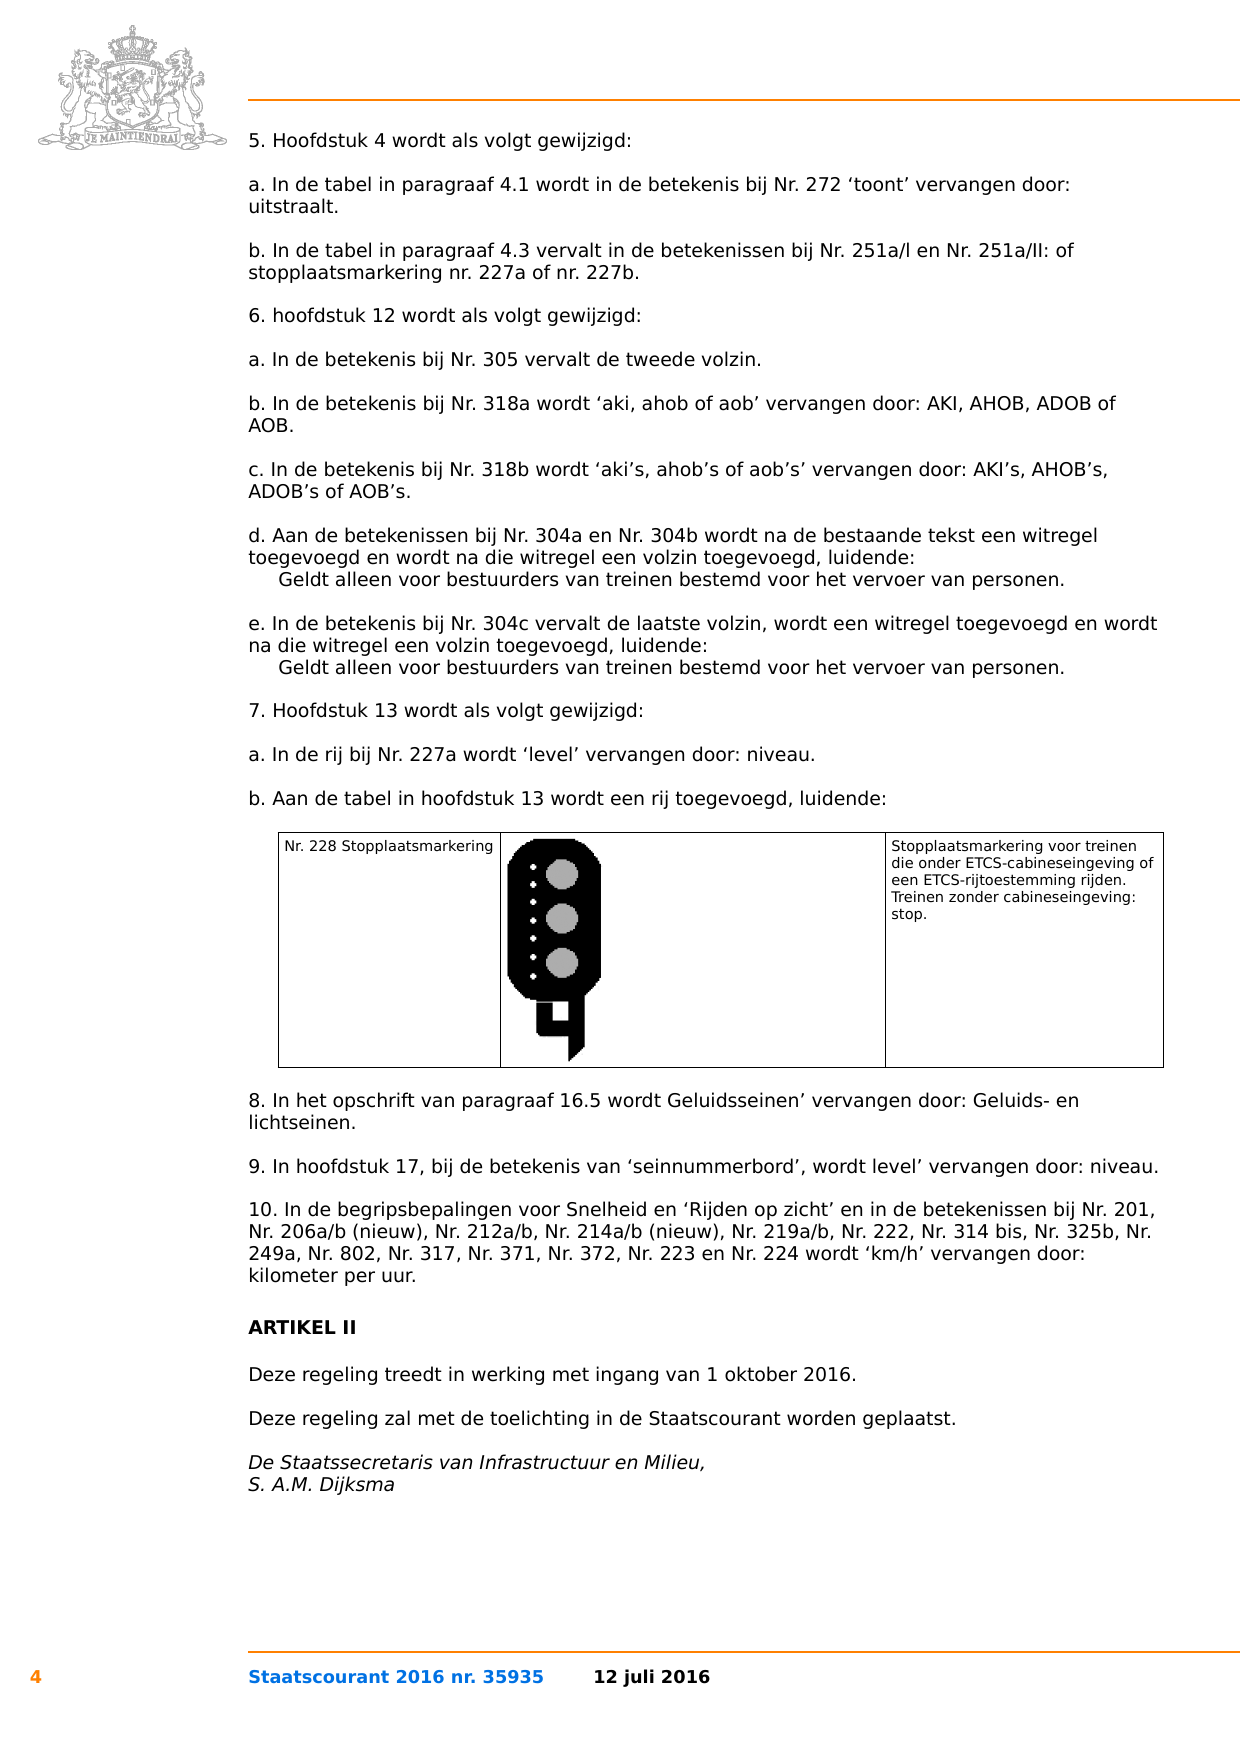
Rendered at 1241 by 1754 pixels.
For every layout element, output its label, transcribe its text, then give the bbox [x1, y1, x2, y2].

text a. In de rij bij Nr. 227a wordt ‘level’ vervangen door: niveau. [248, 744, 1163, 766]
text 8. In het opschrift van paragraaf 16.5 wordt Geluidsseinen’ vervangen door: Geluids- en lichtseinen. [248, 1090, 1163, 1134]
text a. In de betekenis bij Nr. 305 vervalt de tweede volzin. [248, 349, 1163, 371]
picture [38, 25, 227, 150]
text b. Aan de tabel in hoofdstuk 13 wordt een rij toegevoegd, luidende: [248, 788, 1163, 810]
text Deze regeling zal met de toelichting in de Staatscourant worden geplaatst. [248, 1408, 1163, 1430]
text b. In de tabel in paragraaf 4.3 vervalt in de betekenissen bij Nr. 251a/l en Nr. 251a/II: of stopplaatsmarkering nr. 227a of nr. 227b. [248, 239, 1163, 283]
table_header Nr. 228 Stopplaatsmarkering [279, 833, 500, 1067]
text Geldt alleen voor bestuurders van treinen bestemd voor het vervoer van personen. [278, 569, 1163, 591]
text d. Aan de betekenissen bij Nr. 304a en Nr. 304b wordt na de bestaande tekst een witregel toegevoegd en wordt na die witregel een volzin toegevoegd, luidende: [248, 525, 1163, 569]
text 9. In hoofdstuk 17, bij de betekenis van ‘seinnummerbord’, wordt level’ vervangen door: niveau. [248, 1156, 1163, 1177]
text b. In de betekenis bij Nr. 318a wordt ‘aki, ahob of aob’ vervangen door: AKI, AHOB, ADOB of AOB. [248, 393, 1163, 437]
text 7. Hoofdstuk 13 wordt als volgt gewijzigd: [248, 700, 1163, 722]
text De Staatssecretaris van Infrastructuur en Milieu, S. A.M. Dijksma [248, 1452, 1163, 1496]
text 6. hoofdstuk 12 wordt als volgt gewijzigd: [248, 305, 1163, 327]
table_header Stopplaatsmarkering voor treinen die onder ETCS-cabineseingeving of een ETCS-rijtoestemming rijden. Treinen zonder cabineseingeving: stop. [886, 833, 1163, 1067]
table_header [501, 833, 885, 1067]
text a. In de tabel in paragraaf 4.1 wordt in de betekenis bij Nr. 272 ‘toont’ vervangen door: uitstraalt. [248, 174, 1163, 218]
text Deze regeling treedt in werking met ingang van 1 oktober 2016. [248, 1364, 1163, 1386]
text 5. Hoofdstuk 4 wordt als volgt gewijzigd: [248, 130, 1163, 152]
text Geldt alleen voor bestuurders van treinen bestemd voor het vervoer van personen. [278, 657, 1163, 678]
text 10. In de begripsbepalingen voor Snelheid en ‘Rijden op zicht’ en in de betekenissen bij Nr. 201, Nr. 206a/b (nieuw), Nr. 212a/b, Nr. 214a/b (nieuw), Nr. 219a/b, Nr. 222, Nr. 314 bis, Nr. 325b, Nr. 249a, Nr. 802, Nr. 317, Nr. 371, Nr. 372, Nr. 223 en Nr. 224 wordt ‘km/h’ vervangen door: kilometer per uur. [248, 1199, 1163, 1287]
text e. In de betekenis bij Nr. 304c vervalt de laatste volzin, wordt een witregel toegevoegd en wordt na die witregel een volzin toegevoegd, luidende: [248, 613, 1163, 657]
text c. In de betekenis bij Nr. 318b wordt ‘aki’s, ahob’s of aob’s’ vervangen door: AKI’s, AHOB’s, ADOB’s of AOB’s. [248, 459, 1163, 503]
picture [506, 837, 619, 1062]
subtitle ARTIKEL II [248, 1317, 1163, 1339]
